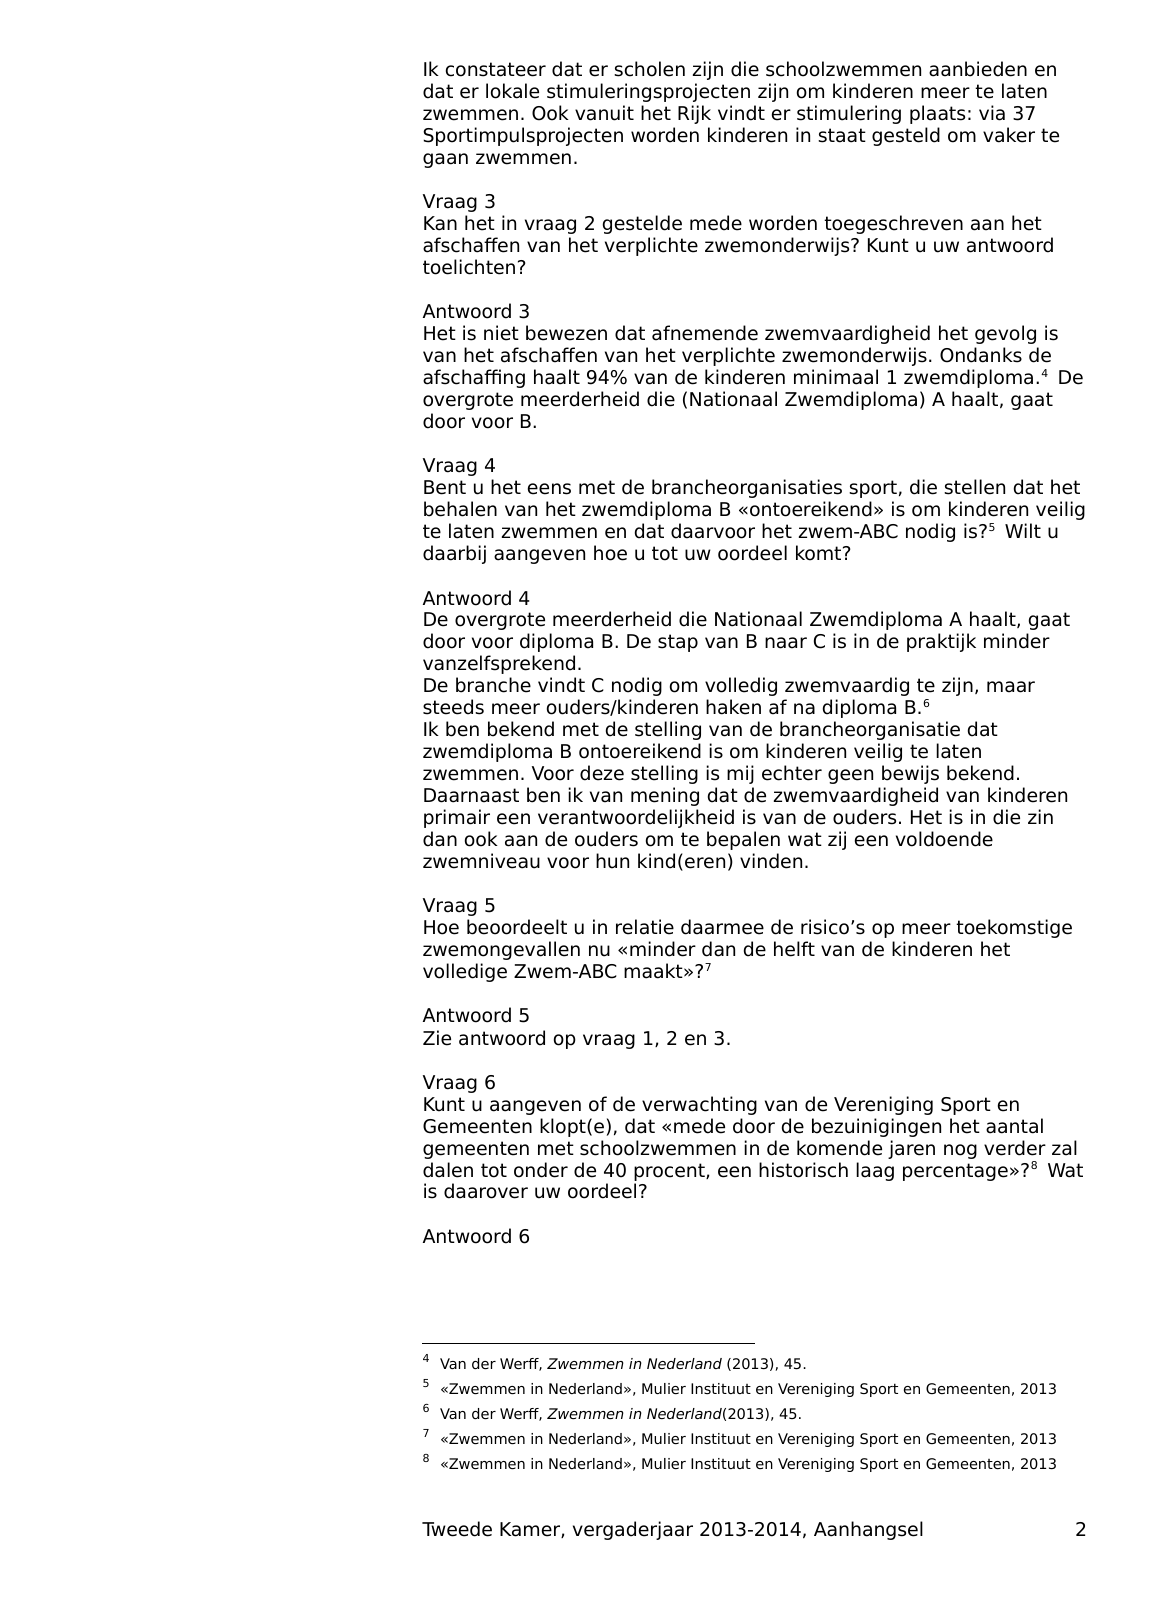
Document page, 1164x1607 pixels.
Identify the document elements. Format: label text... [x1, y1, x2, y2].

text Kan het in vraag 2 gestelde mede worden toegeschreven aan het afschaffen van het verplichte zwemonderwijs? Kunt u uw antwoord toelichten? [422, 213, 1087, 279]
text Ik constateer dat er scholen zijn die schoolzwemmen aanbieden en dat er lokale stimuleringsprojecten zijn om kinderen meer te laten zwemmen. Ook vanuit het Rijk vindt er stimulering plaats: via 37 Sportimpulsprojecten worden kinderen in staat gesteld om vaker te gaan zwemmen. [422, 59, 1087, 169]
text Antwoord 5 [422, 1005, 1087, 1027]
text Zie antwoord op vraag 1, 2 en 3. [422, 1027, 1087, 1049]
text Vraag 5 [422, 895, 1087, 917]
text Het is niet bewezen dat afnemende zwemvaardigheid het gevolg is van het afschaffen van het verplichte zwemonderwijs. Ondanks de afschaffing haalt 94% van de kinderen minimaal 1 zwemdiploma. De overgrote meerderheid die (Nationaal Zwemdiploma) A haalt, gaat door voor B. [422, 323, 1087, 433]
text Van der Werff, Zwemmen in Nederland (2013), 45. [422, 1352, 1087, 1374]
text Ik ben bekend met de stelling van de brancheorganisatie dat zwemdiploma B ontoereikend is om kinderen veilig te laten zwemmen. Voor deze stelling is mij echter geen bewijs bekend. Daarnaast ben ik van mening dat de zwemvaardigheid van kinderen primair een verantwoordelijkheid is van de ouders. Het is in die zin dan ook aan de ouders om te bepalen wat zij een voldoende zwemniveau voor hun kind(eren) vinden. [422, 719, 1087, 873]
text «Zwemmen in Nederland», Mulier Instituut en Vereniging Sport en Gemeenten, 2013 [422, 1452, 1087, 1474]
text «Zwemmen in Nederland», Mulier Instituut en Vereniging Sport en Gemeenten, 2013 [422, 1427, 1087, 1449]
text Vraag 3 [422, 191, 1087, 213]
text Antwoord 3 [422, 301, 1087, 323]
text Vraag 6 [422, 1072, 1087, 1093]
text Hoe beoordeelt u in relatie daarmee de risico’s op meer toekomstige zwemongevallen nu «minder dan de helft van de kinderen het volledige Zwem-ABC maakt»? [422, 917, 1087, 983]
text Van der Werff, Zwemmen in Nederland(2013), 45. [422, 1402, 1087, 1424]
text Vraag 4 [422, 455, 1087, 477]
text De overgrote meerderheid die Nationaal Zwemdiploma A haalt, gaat door voor diploma B. De stap van B naar C is in de praktijk minder vanzelfsprekend. [422, 609, 1087, 675]
text Antwoord 6 [422, 1226, 1087, 1248]
text «Zwemmen in Nederland», Mulier Instituut en Vereniging Sport en Gemeenten, 2013 [422, 1377, 1087, 1399]
text Antwoord 4 [422, 587, 1087, 609]
text De branche vindt C nodig om volledig zwemvaardig te zijn, maar steeds meer ouders/kinderen haken af na diploma B. [422, 675, 1087, 719]
text Bent u het eens met de brancheorganisaties sport, die stellen dat het behalen van het zwemdiploma B «ontoereikend» is om kinderen veilig te laten zwemmen en dat daarvoor het zwem-ABC nodig is? Wilt u daarbij aangeven hoe u tot uw oordeel komt? [422, 477, 1087, 565]
text Kunt u aangeven of de verwachting van de Vereniging Sport en Gemeenten klopt(e), dat «mede door de bezuinigingen het aantal gemeenten met schoolzwemmen in de komende jaren nog verder zal dalen tot onder de 40 procent, een historisch laag percentage»? Wat is daarover uw oordeel? [422, 1093, 1087, 1203]
